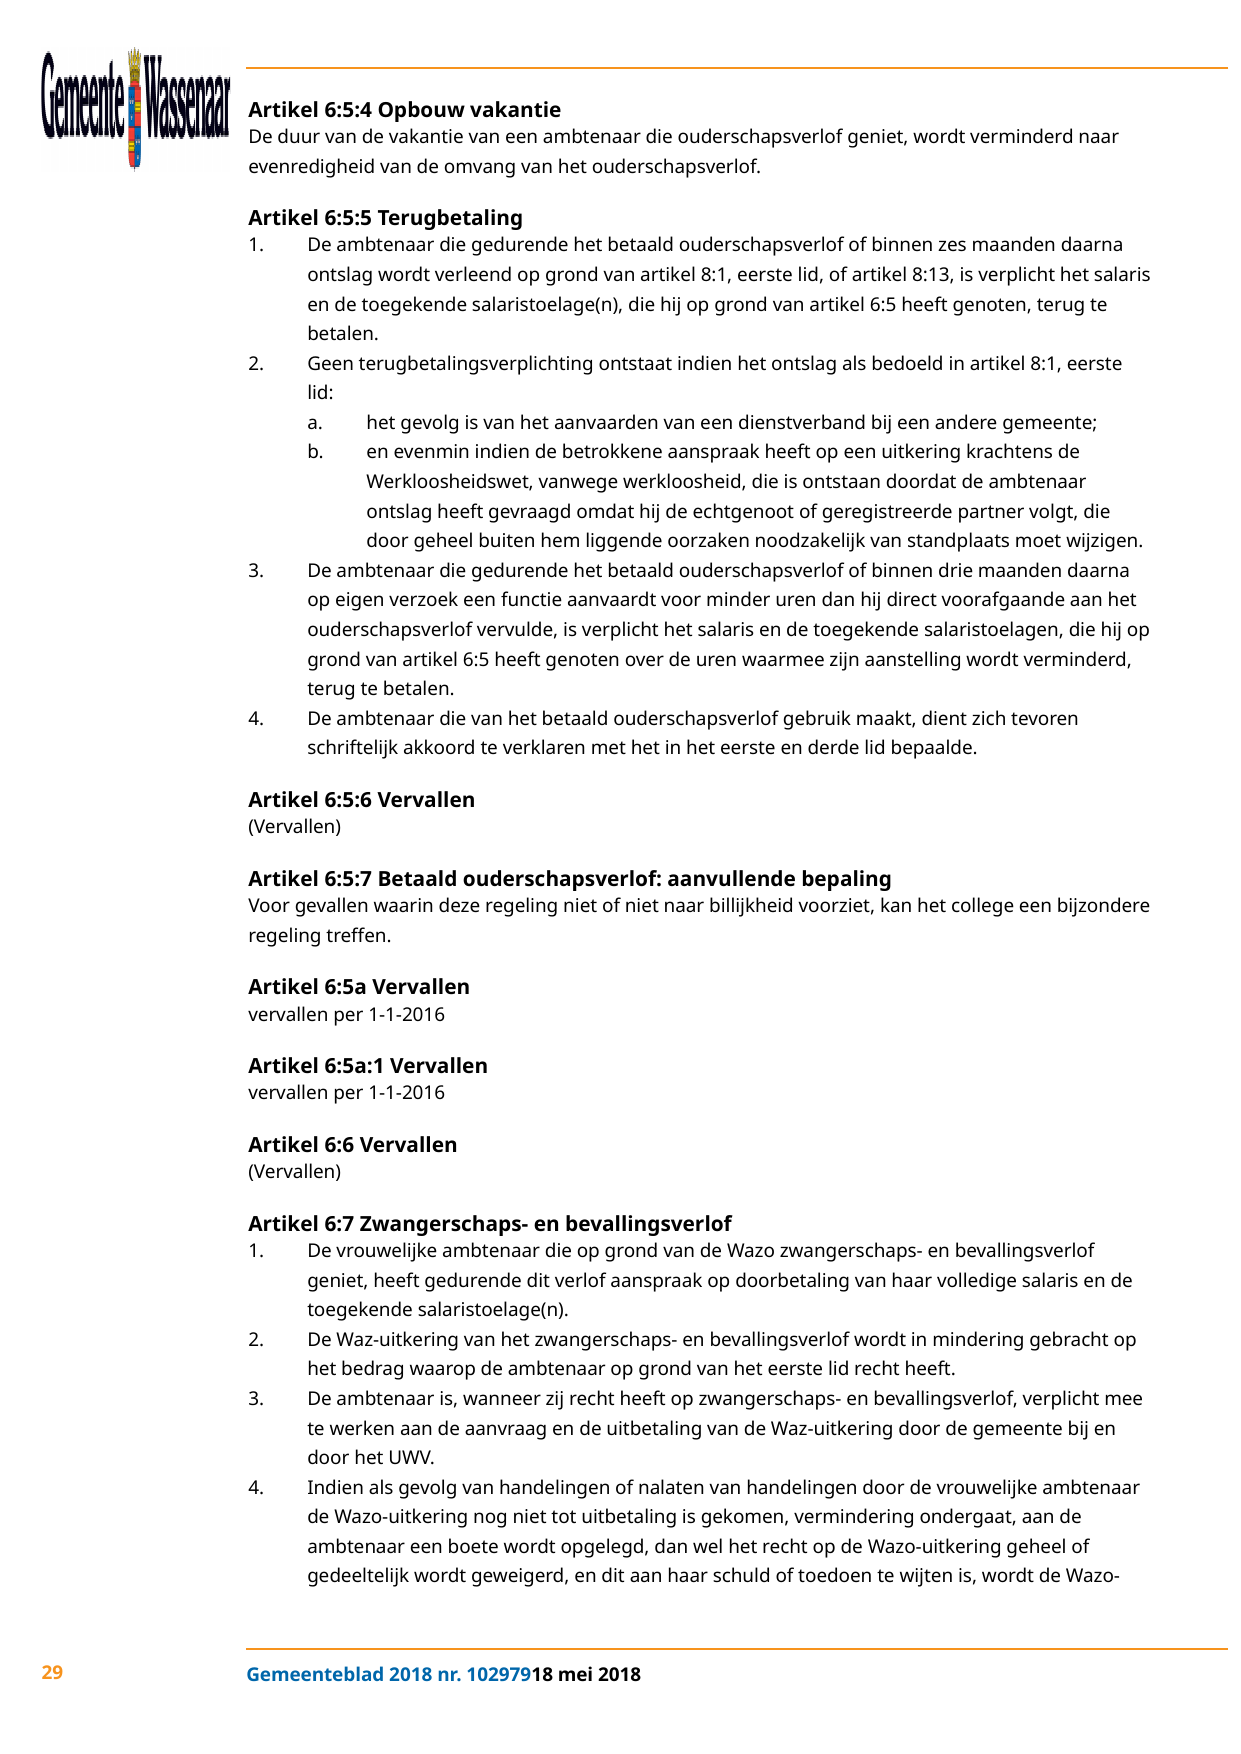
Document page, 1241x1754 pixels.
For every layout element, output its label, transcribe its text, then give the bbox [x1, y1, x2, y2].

list Geen terugbetalingsverplichting ontstaat indien het ontslag als bedoeld in artikel 8:1, eerste lid: [248, 350, 1152, 405]
text Artikel 6:6 Vervallen [248, 1130, 1152, 1158]
text Artikel 6:7 Zwangerschaps- en bevallingsverlof [248, 1209, 1152, 1237]
picture [41, 47, 231, 172]
list het gevolg is van het aanvaarden van een dienstverband bij een andere gemeente; [307, 409, 1152, 435]
text Artikel 6:5:5 Terugbetaling [248, 203, 1152, 232]
list De vrouwelijke ambtenaar die op grond van de Wazo zwangerschaps- en bevallingsverlof geniet, heeft gedurende dit verlof aanspraak op doorbetaling van haar volledige salaris en de toegekende salaristoelage(n). [248, 1237, 1152, 1322]
text De duur van de vakantie van een ambtenaar die ouderschapsverlof geniet, wordt verminderd naar evenredigheid van de omvang van het ouderschapsverlof. [248, 123, 1152, 178]
text Artikel 6:5a:1 Vervallen [248, 1051, 1152, 1079]
text Artikel 6:5:4 Opbouw vakantie [248, 95, 1152, 123]
text vervallen per 1-1-2016 [248, 1079, 1152, 1105]
list en evenmin indien de betrokkene aanspraak heeft op een uitkering krachtens de Werkloosheidswet, vanwege werkloosheid, die is ontstaan doordat de ambtenaar ontslag heeft gevraagd omdat hij de echtgenoot of geregistreerde partner volgt, die door geheel buiten hem liggende oorzaken noodzakelijk van standplaats moet wijzigen. [307, 439, 1152, 553]
list Indien als gevolg van handelingen of nalaten van handelingen door de vrouwelijke ambtenaar de Wazo-uitkering nog niet tot uitbetaling is gekomen, vermindering ondergaat, aan de ambtenaar een boete wordt opgelegd, dan wel het recht op de Wazo-uitkering geheel of gedeeltelijk wordt geweigerd, en dit aan haar schuld of toedoen te wijten is, wordt de Wazo- [248, 1474, 1152, 1588]
list De ambtenaar is, wanneer zij recht heeft op zwangerschaps- en bevallingsverlof, verplicht mee te werken aan de aanvraag en de uitbetaling van de Waz-uitkering door de gemeente bij en door het UWV. [248, 1385, 1152, 1470]
list De Waz-uitkering van het zwangerschaps- en bevallingsverlof wordt in mindering gebracht op het bedrag waarop de ambtenaar op grond van het eerste lid recht heeft. [248, 1326, 1152, 1381]
text Voor gevallen waarin deze regeling niet of niet naar billijkheid voorziet, kan het college een bijzondere regeling treffen. [248, 892, 1152, 948]
text (Vervallen) [248, 813, 1152, 839]
text Artikel 6:5:6 Vervallen [248, 785, 1152, 813]
text vervallen per 1-1-2016 [248, 1001, 1152, 1026]
text Artikel 6:5:7 Betaald ouderschapsverlof: aanvullende bepaling [248, 864, 1152, 892]
text (Vervallen) [248, 1158, 1152, 1184]
list De ambtenaar die van het betaald ouderschapsverlof gebruik maakt, dient zich tevoren schriftelijk akkoord te verklaren met het in het eerste en derde lid bepaalde. [248, 705, 1152, 760]
list De ambtenaar die gedurende het betaald ouderschapsverlof of binnen zes maanden daarna ontslag wordt verleend op grond van artikel 8:1, eerste lid, of artikel 8:13, is verplicht het salaris en de toegekende salaristoelage(n), die hij op grond van artikel 6:5 heeft genoten, terug te betalen. [248, 232, 1152, 346]
list De ambtenaar die gedurende het betaald ouderschapsverlof of binnen drie maanden daarna op eigen verzoek een functie aanvaardt voor minder uren dan hij direct voorafgaande aan het ouderschapsverlof vervulde, is verplicht het salaris en de toegekende salaristoelagen, die hij op grond van artikel 6:5 heeft genoten over de uren waarmee zijn aanstelling wordt verminderd, terug te betalen. [248, 557, 1152, 701]
text Artikel 6:5a Vervallen [248, 972, 1152, 1001]
